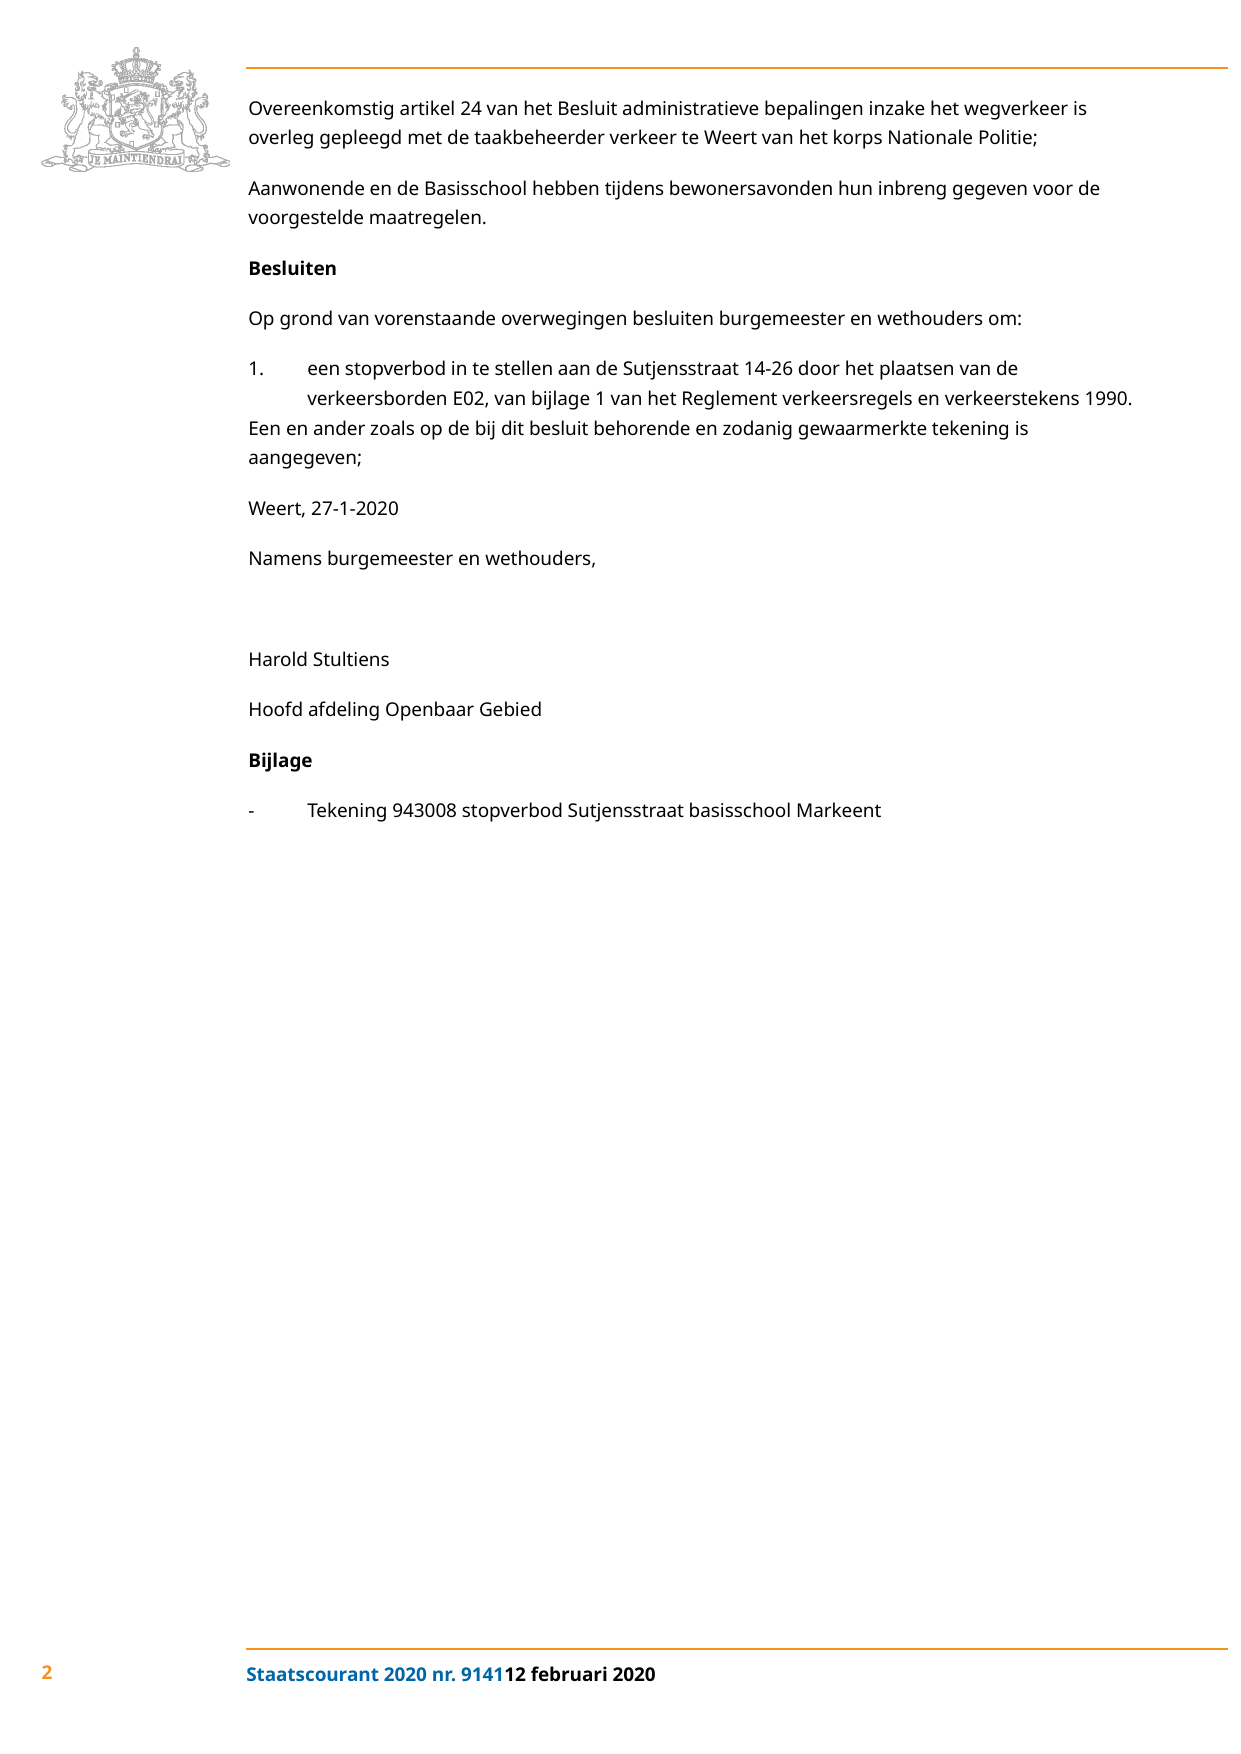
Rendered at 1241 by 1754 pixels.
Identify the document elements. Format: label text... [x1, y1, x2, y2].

picture [41, 47, 231, 172]
text Op grond van vorenstaande overwegingen besluiten burgemeester en wethouders om: [248, 305, 1152, 331]
text Weert, 27-1-2020 [248, 495, 1152, 521]
text Bijlage [248, 747, 1152, 773]
list een stopverbod in te stellen aan de Sutjensstraat 14-26 door het plaatsen van de verkeersborden E02, van bijlage 1 van het Reglement verkeersregels en verkeerstekens 1990. [248, 356, 1152, 411]
text Harold Stultiens [248, 646, 1152, 672]
list Tekening 943008 stopverbod Sutjensstraat basisschool Markeent [248, 797, 1152, 823]
text Namens burgemeester en wethouders, [248, 545, 1152, 571]
text Besluiten [248, 255, 1152, 281]
text Aanwonende en de Basisschool hebben tijdens bewonersavonden hun inbreng gegeven voor de voorgestelde maatregelen. [248, 175, 1152, 230]
text Een en ander zoals op de bij dit besluit behorende en zodanig gewaarmerkte tekening is aangegeven; [248, 415, 1152, 470]
text Overeenkomstig artikel 24 van het Besluit administratieve bepalingen inzake het wegverkeer is overleg gepleegd met de taakbeheerder verkeer te Weert van het korps Nationale Politie; [248, 95, 1152, 150]
text Hoofd afdeling Openbaar Gebied [248, 696, 1152, 722]
